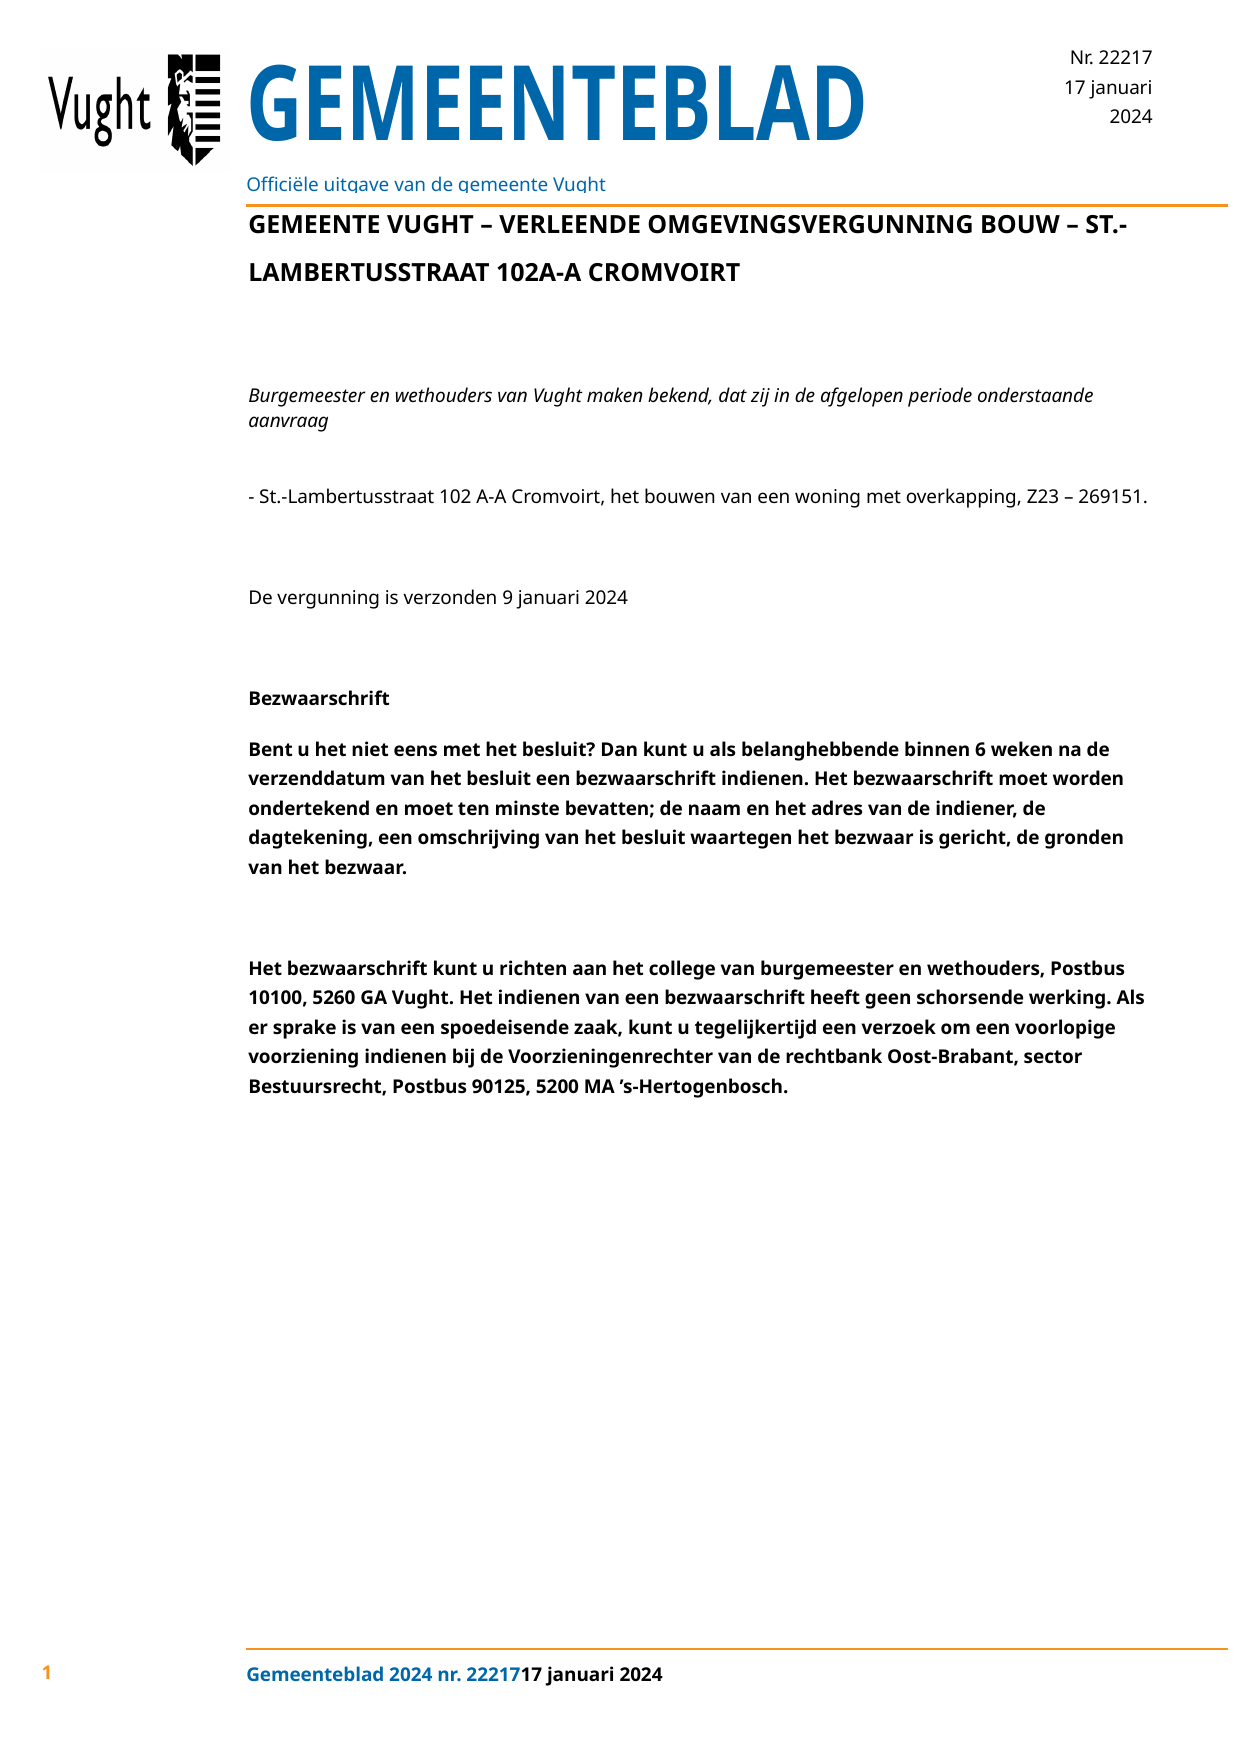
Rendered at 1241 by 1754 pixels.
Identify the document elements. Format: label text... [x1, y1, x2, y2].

text GEMEENTE VUGHT – VERLEENDE OMGEVINGSVERGUNNING BOUW – ST.-LAMBERTUSSTRAAT 102A-A CROMVOIRT [248, 207, 1152, 288]
picture [41, 47, 231, 172]
text De vergunning is verzonden 9 januari 2024 [248, 584, 1152, 610]
text - St.-Lambertusstraat 102 A-A Cromvoirt, het bouwen van een woning met overkapping, Z23 – 269151. [248, 484, 1152, 509]
text Bent u het niet eens met het besluit? Dan kunt u als belanghebbende binnen 6 weken na de verzenddatum van het besluit een bezwaarschrift indienen. Het bezwaarschrift moet worden ondertekend en moet ten minste bevatten; de naam en het adres van de indiener, de dagtekening, een omschrijving van het besluit waartegen het bezwaar is gericht, de gronden van het bezwaar. [248, 736, 1152, 880]
text Burgemeester en wethouders van Vught maken bekend, dat zij in de afgelopen periode onderstaande aanvraag [248, 382, 1152, 433]
text Het bezwaarschrift kunt u richten aan het college van burgemeester en wethouders, Postbus 10100, 5260 GA Vught. Het indienen van een bezwaarschrift heeft geen schorsende werking. Als er sprake is van een spoedeisende zaak, kunt u tegelijkertijd een verzoek om een voorlopige voorziening indienen bij de Voorzieningenrechter van de rechtbank Oost-Brabant, sector Bestuursrecht, Postbus 90125, 5200 MA ’s-Hertogenbosch. [248, 955, 1152, 1099]
text Bezwaarschrift [248, 685, 1152, 711]
